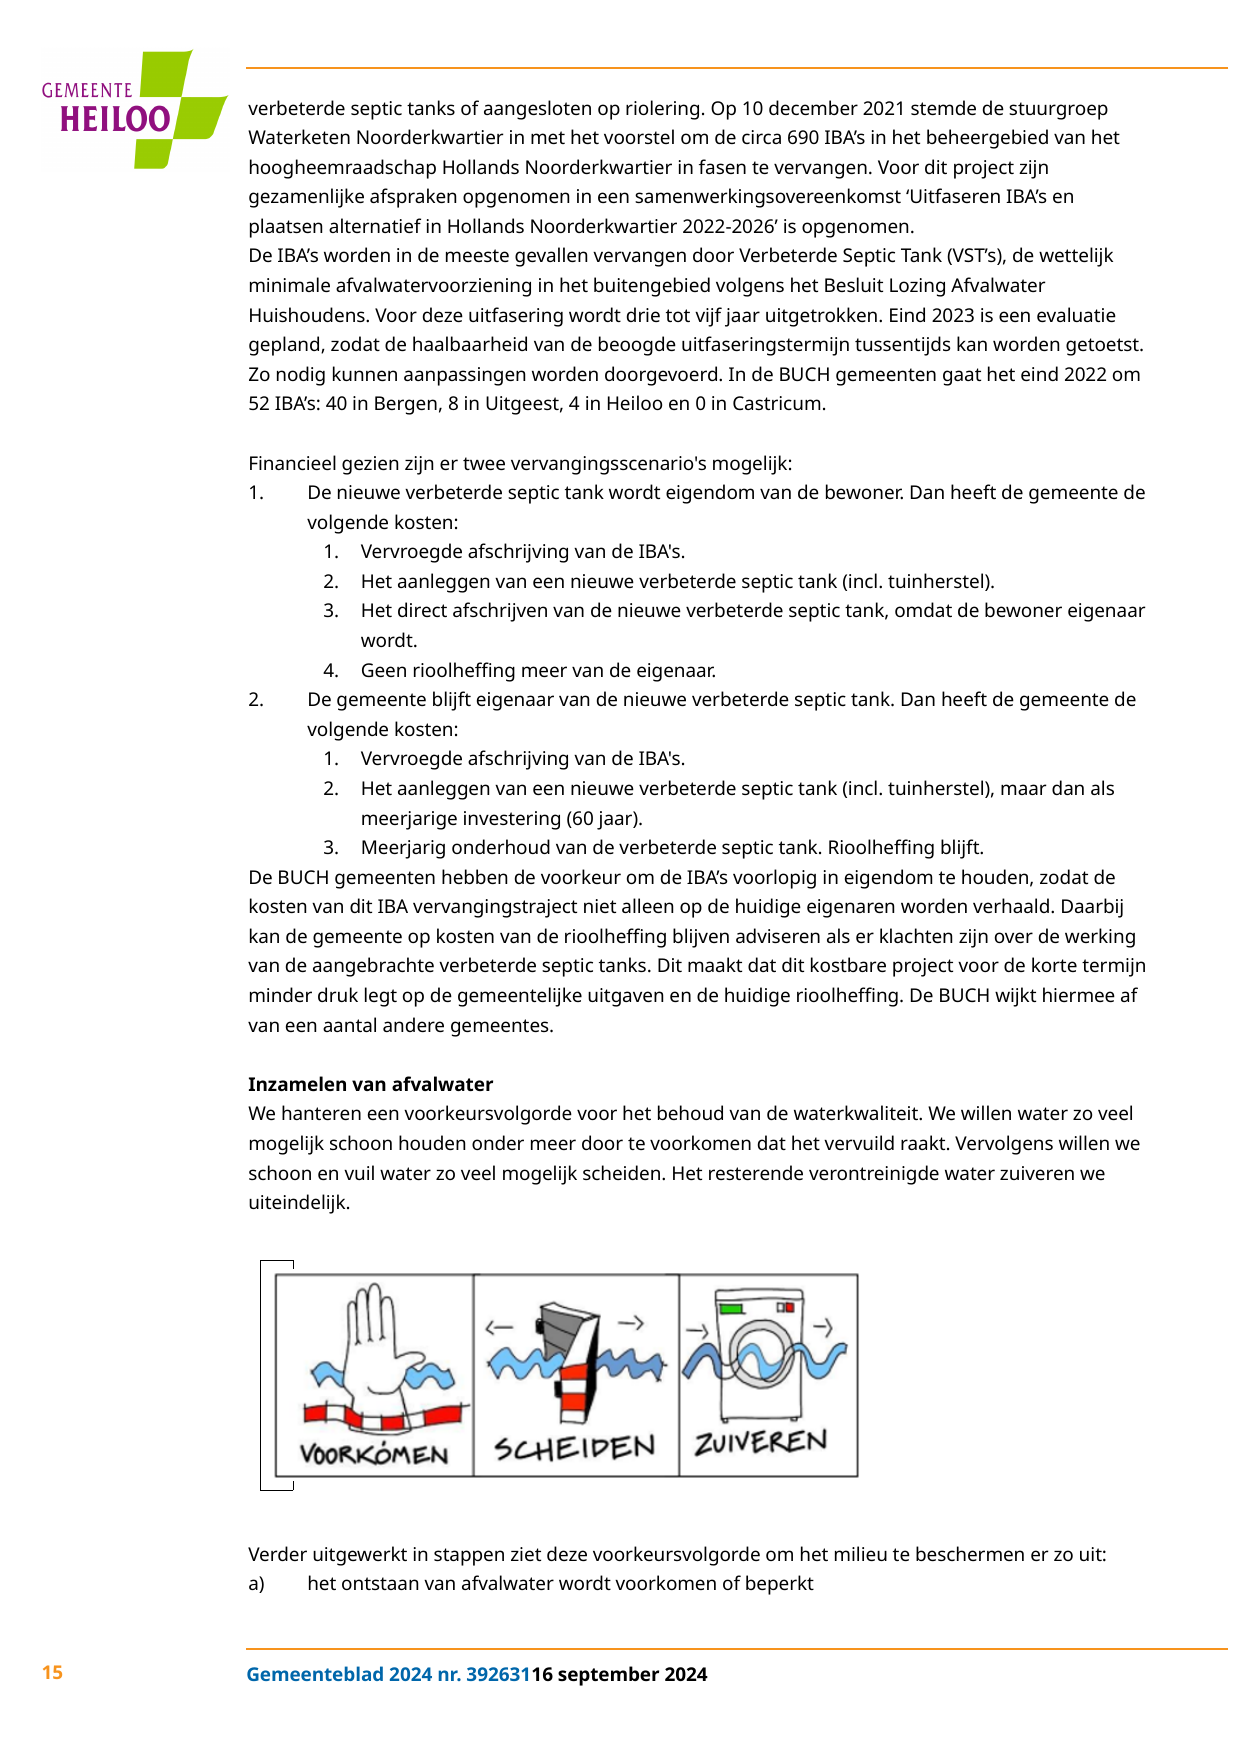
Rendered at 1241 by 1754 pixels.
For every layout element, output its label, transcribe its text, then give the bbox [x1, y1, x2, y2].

picture [268, 1269, 860, 1481]
list Meerjarig onderhoud van de verbeterde septic tank. Rioolheffing blijft. [323, 834, 1152, 860]
list Het aanleggen van een nieuwe verbeterde septic tank (incl. tuinherstel). [323, 568, 1152, 594]
list Vervroegde afschrijving van de IBA's. [323, 746, 1152, 771]
text We hanteren een voorkeursvolgorde voor het behoud van de waterkwaliteit. We willen water zo veel mogelijk schoon houden onder meer door te voorkomen dat het vervuild raakt. Vervolgens willen we schoon en vuil water zo veel mogelijk scheiden. Het resterende verontreinigde water zuiveren we uiteindelijk. [248, 1101, 1152, 1215]
text De IBA’s worden in de meeste gevallen vervangen door Verbeterde Septic Tank (VST’s), de wettelijk minimale afvalwatervoorziening in het buitengebied volgens het Besluit Lozing Afvalwater Huishoudens. Voor deze uitfasering wordt drie tot vijf jaar uitgetrokken. Eind 2023 is een evaluatie gepland, zodat de haalbaarheid van de beoogde uitfaseringstermijn tussentijds kan worden getoetst. Zo nodig kunnen aanpassingen worden doorgevoerd. In de BUCH gemeenten gaat het eind 2022 om 52 IBA’s: 40 in Bergen, 8 in Uitgeest, 4 in Heiloo en 0 in Castricum. [248, 243, 1152, 416]
text Verder uitgewerkt in stappen ziet deze voorkeursvolgorde om het milieu te beschermen er zo uit: [248, 1541, 1152, 1566]
text Inzamelen van afvalwater [248, 1071, 1152, 1097]
list Geen rioolheffing meer van de eigenaar. [323, 657, 1152, 683]
list Vervroegde afschrijving van de IBA's. [323, 538, 1152, 564]
list Het direct afschrijven van de nieuwe verbeterde septic tank, omdat de bewoner eigenaar wordt. [323, 598, 1152, 653]
text De BUCH gemeenten hebben de voorkeur om de IBA’s voorlopig in eigendom te houden, zodat de kosten van dit IBA vervangingstraject niet alleen op de huidige eigenaren worden verhaald. Daarbij kan de gemeente op kosten van de rioolheffing blijven adviseren als er klachten zijn over de werking van de aangebrachte verbeterde septic tanks. Dit maakt dat dit kostbare project voor de korte termijn minder druk legt op de gemeentelijke uitgaven en de huidige rioolheffing. De BUCH wijkt hiermee af van een aantal andere gemeentes. [248, 864, 1152, 1038]
text verbeterde septic tanks of aangesloten op riolering. Op 10 december 2021 stemde de stuurgroep Waterketen Noorderkwartier in met het voorstel om de circa 690 IBA’s in het beheergebied van het hoogheemraadschap Hollands Noorderkwartier in fasen te vervangen. Voor dit project zijn gezamenlijke afspraken opgenomen in een samenwerkingsovereenkomst ‘Uitfaseren IBA’s en plaatsen alternatief in Hollands Noorderkwartier 2022-2026’ is opgenomen. [248, 95, 1152, 239]
text Financieel gezien zijn er twee vervangingsscenario's mogelijk: [248, 450, 1152, 476]
list Het aanleggen van een nieuwe verbeterde septic tank (incl. tuinherstel), maar dan als meerjarige investering (60 jaar). [323, 775, 1152, 831]
list De gemeente blijft eigenaar van de nieuwe verbeterde septic tank. Dan heeft de gemeente de volgende kosten: [248, 686, 1152, 742]
list het ontstaan van afvalwater wordt voorkomen of beperkt [248, 1570, 1152, 1596]
picture [41, 47, 231, 172]
list De nieuwe verbeterde septic tank wordt eigendom van de bewoner. Dan heeft de gemeente de volgende kosten: [248, 479, 1152, 535]
